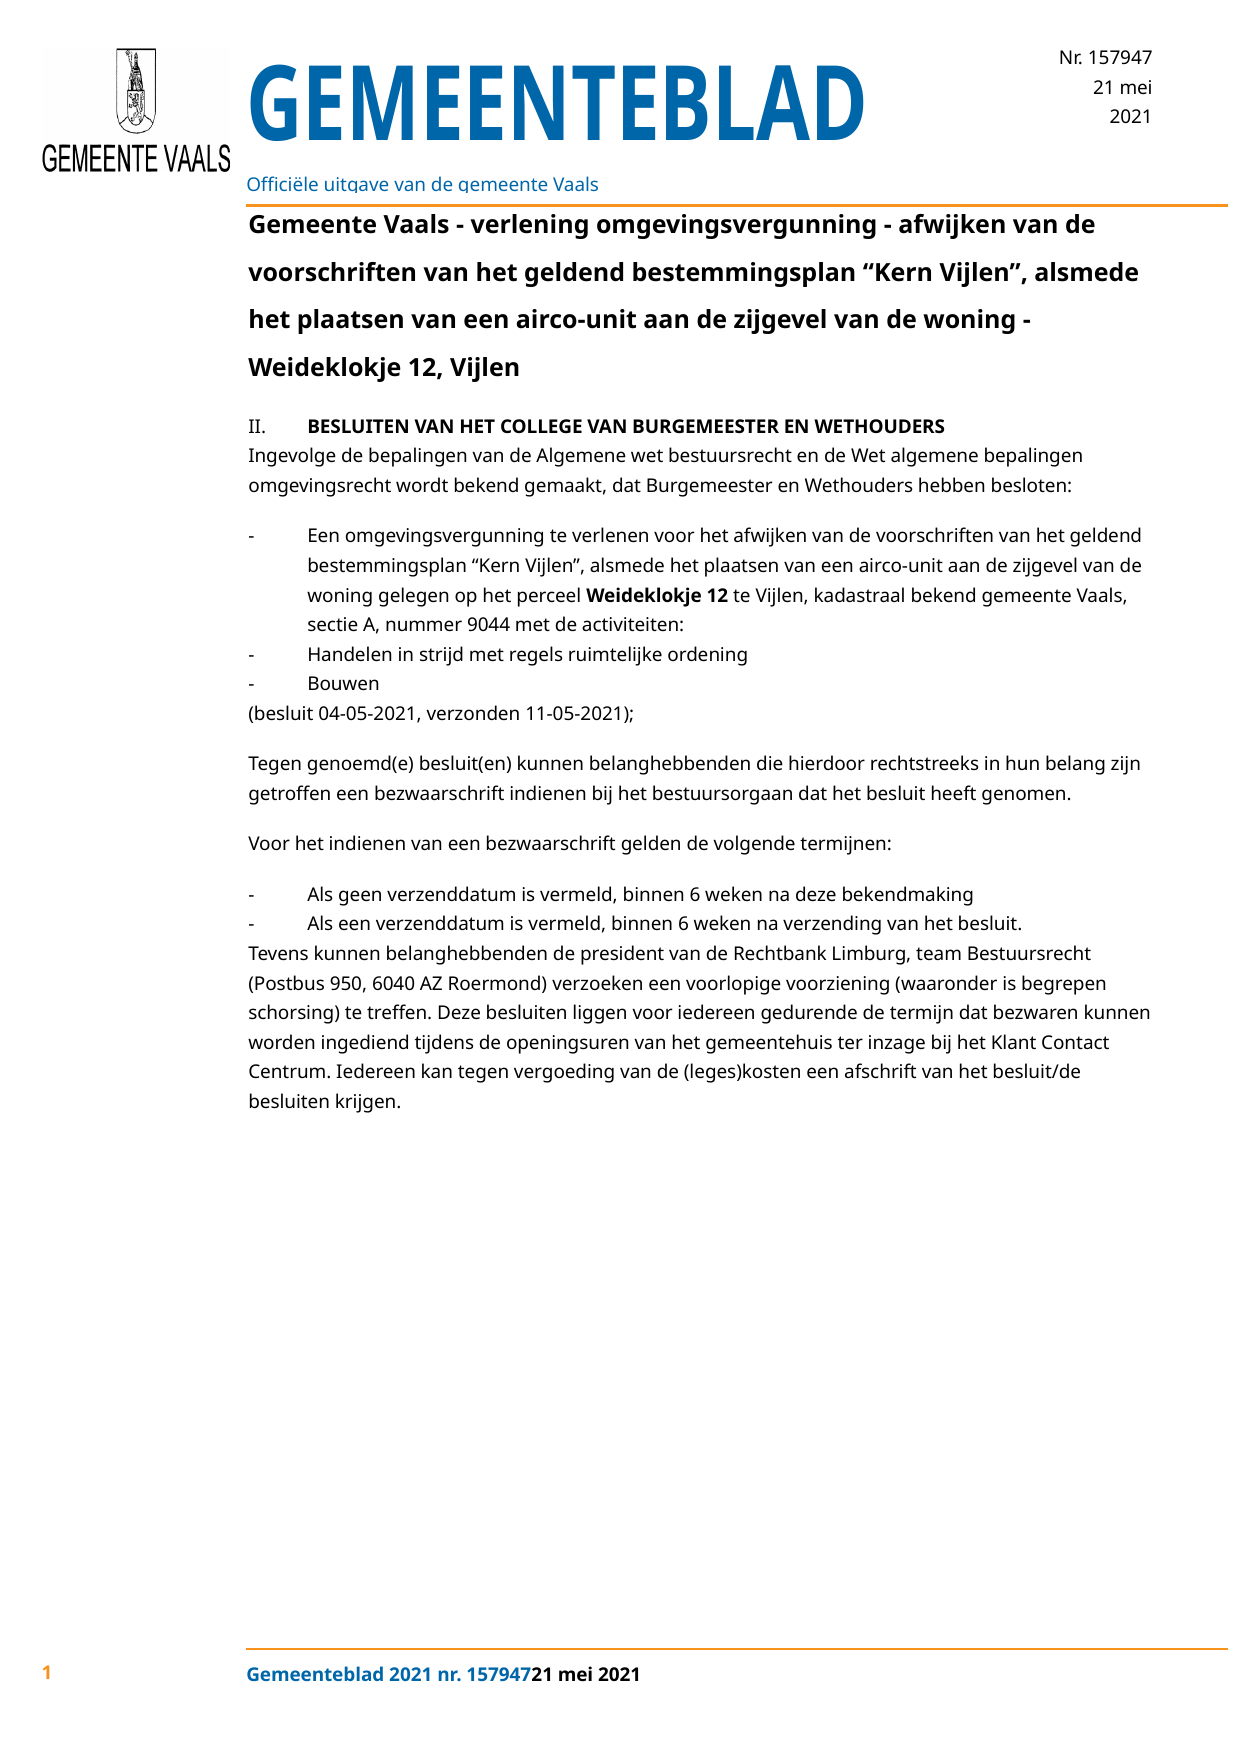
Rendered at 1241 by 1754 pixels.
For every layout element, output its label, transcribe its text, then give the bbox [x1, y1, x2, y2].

list Als geen verzenddatum is vermeld, binnen 6 weken na deze bekendmaking [248, 881, 1152, 907]
text Gemeente Vaals - verlening omgevingsvergunning - afwijken van de voorschriften van het geldend bestemmingsplan “Kern Vijlen”, alsmede het plaatsen van een airco-unit aan de zijgevel van de woning - Weideklokje 12, Vijlen [248, 207, 1152, 384]
list Een omgevingsvergunning te verlenen voor het afwijken van de voorschriften van het geldend bestemmingsplan “Kern Vijlen”, alsmede het plaatsen van een airco-unit aan de zijgevel van de woning gelegen op het perceel Weideklokje 12 te Vijlen, kadastraal bekend gemeente Vaals, sectie A, nummer 9044 met de activiteiten: [248, 523, 1152, 637]
text Voor het indienen van een bezwaarschrift gelden de volgende termijnen: [248, 831, 1152, 856]
text (besluit 04-05-2021, verzonden 11-05-2021); [248, 700, 1152, 726]
text Tegen genoemd(e) besluit(en) kunnen belanghebbenden die hierdoor rechtstreeks in hun belang zijn getroffen een bezwaarschrift indienen bij het bestuursorgaan dat het besluit heeft genomen. [248, 751, 1152, 806]
picture [41, 47, 231, 172]
list Handelen in strijd met regels ruimtelijke ordening [248, 641, 1152, 667]
text Tevens kunnen belanghebbenden de president van de Rechtbank Limburg, team Bestuursrecht (Postbus 950, 6040 AZ Roermond) verzoeken een voorlopige voorziening (waaronder is begrepen schorsing) te treffen. Deze besluiten liggen voor iedereen gedurende de termijn dat bezwaren kunnen worden ingediend tijdens de openingsuren van het gemeentehuis ter inzage bij het Klant Contact Centrum. Iedereen kan tegen vergoeding van de (leges)kosten een afschrift van het besluit/de besluiten krijgen. [248, 940, 1152, 1114]
list BESLUITEN VAN HET COLLEGE VAN BURGEMEESTER EN WETHOUDERS [248, 413, 1152, 439]
list Bouwen [248, 671, 1152, 696]
list Als een verzenddatum is vermeld, binnen 6 weken na verzending van het besluit. [248, 911, 1152, 936]
text Ingevolge de bepalingen van de Algemene wet bestuursrecht en de Wet algemene bepalingen omgevingsrecht wordt bekend gemaakt, dat Burgemeester en Wethouders hebben besloten: [248, 443, 1152, 498]
